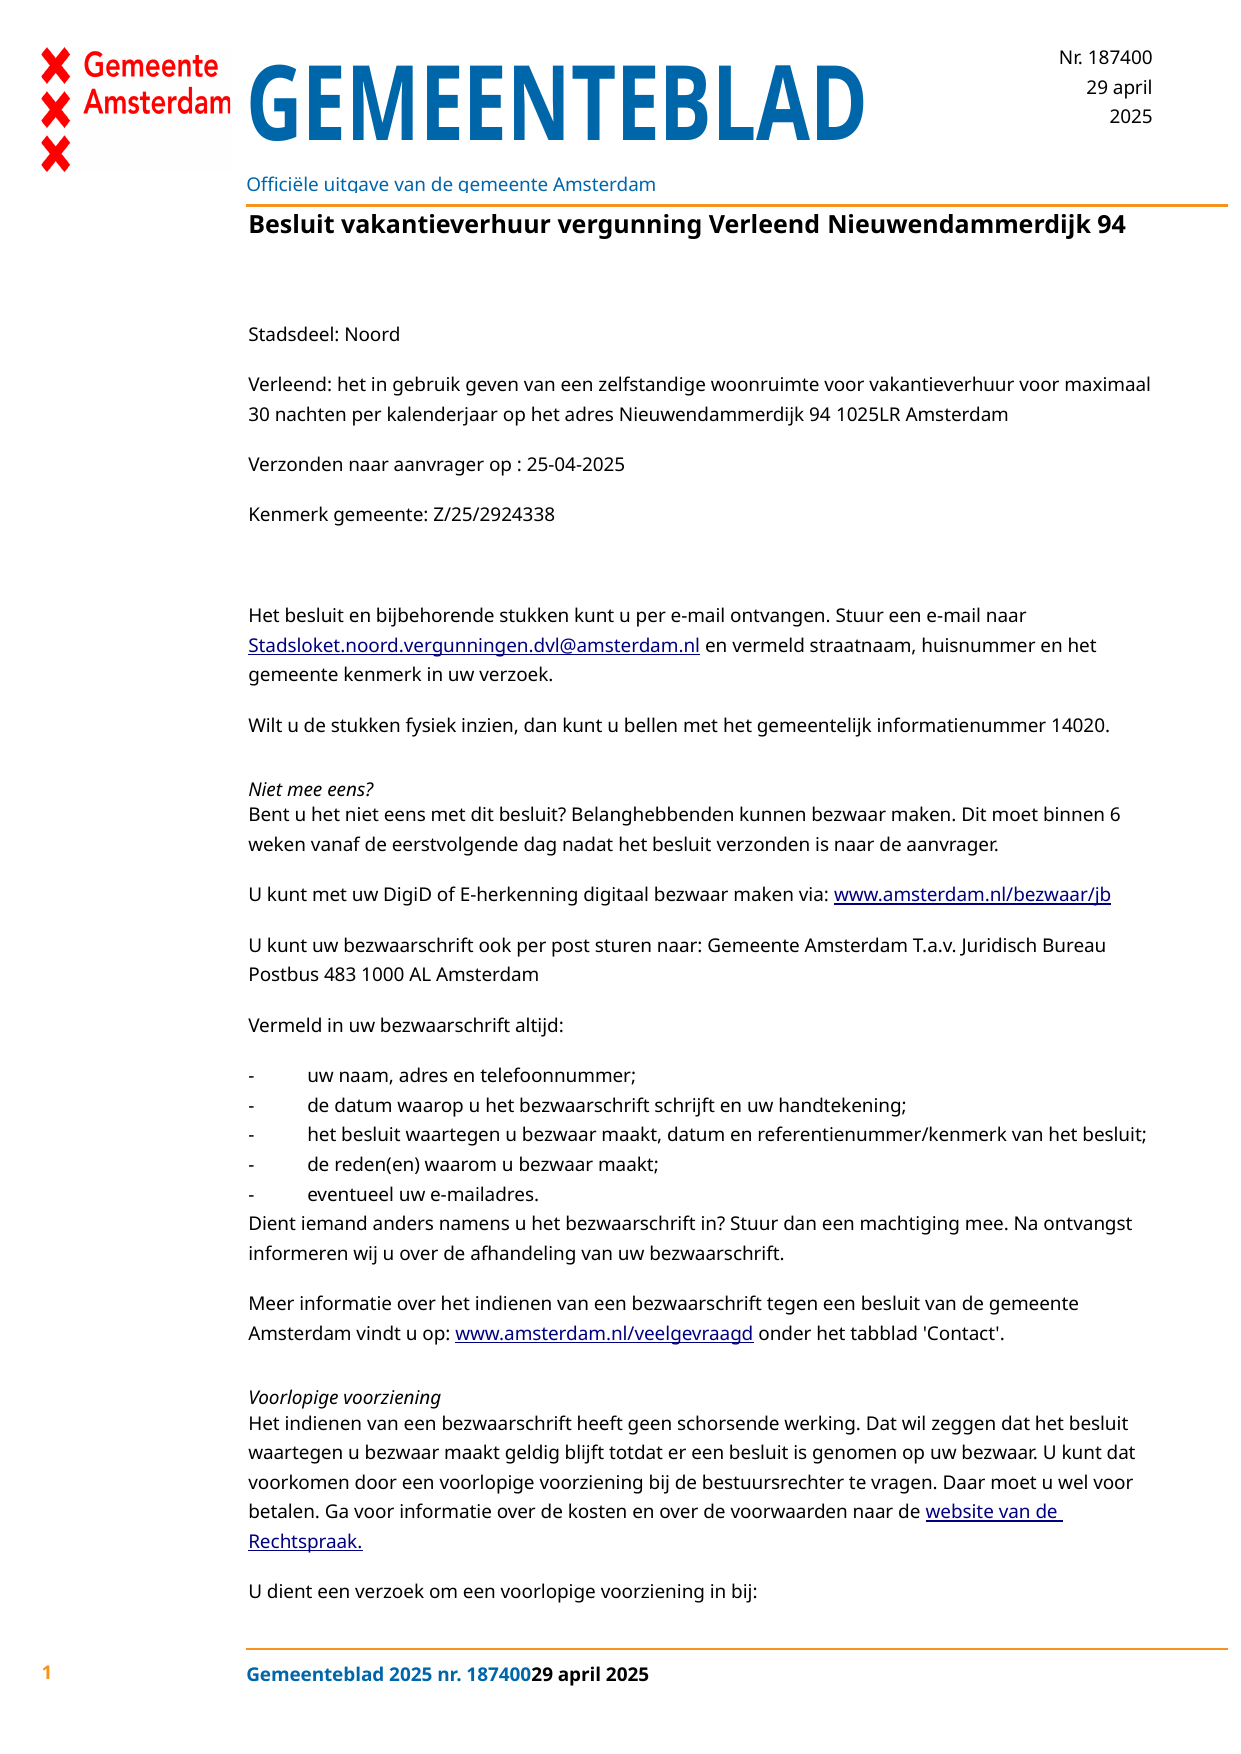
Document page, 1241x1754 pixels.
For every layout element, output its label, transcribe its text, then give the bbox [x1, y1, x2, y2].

text Niet mee eens? [248, 776, 1152, 802]
text Bent u het niet eens met dit besluit? Belanghebbenden kunnen bezwaar maken. Dit moet binnen 6 weken vanaf de eerstvolgende dag nadat het besluit verzonden is naar de aanvrager. [248, 802, 1152, 857]
list eventueel uw e-mailadres. [248, 1181, 1152, 1207]
text Verzonden naar aanvrager op : 25-04-2025 [248, 451, 1152, 477]
list uw naam, adres en telefoonnummer; [248, 1062, 1152, 1088]
text Het besluit en bijbehorende stukken kunt u per e-mail ontvangen. Stuur een e-mail naar Stadsloket.noord.vergunningen.dvl@amsterdam.nl en vermeld straatnaam, huisnummer en het gemeente kenmerk in uw verzoek. [248, 602, 1152, 687]
list de reden(en) waarom u bezwaar maakt; [248, 1151, 1152, 1177]
text U kunt uw bezwaarschrift ook per post sturen naar: Gemeente Amsterdam T.a.v. Juridisch Bureau Postbus 483 1000 AL Amsterdam [248, 932, 1152, 987]
picture [41, 47, 231, 172]
list de datum waarop u het bezwaarschrift schrijft en uw handtekening; [248, 1092, 1152, 1118]
text U dient een verzoek om een voorlopige voorziening in bij: [248, 1578, 1152, 1604]
text Meer informatie over het indienen van een bezwaarschrift tegen een besluit van de gemeente Amsterdam vindt u op: www.amsterdam.nl/veelgevraagd onder het tabblad 'Contact'. [248, 1290, 1152, 1346]
text Het indienen van een bezwaarschrift heeft geen schorsende werking. Dat wil zeggen dat het besluit waartegen u bezwaar maakt geldig blijft totdat er een besluit is genomen op uw bezwaar. U kunt dat voorkomen door een voorlopige voorziening bij de bestuursrechter te vragen. Daar moet u wel voor betalen. Ga voor informatie over de kosten en over de voorwaarden naar de website van de Rechtspraak. [248, 1410, 1152, 1554]
text Voorlopige voorziening [248, 1384, 1152, 1410]
text Wilt u de stukken fysiek inzien, dan kunt u bellen met het gemeentelijk informatienummer 14020. [248, 712, 1152, 738]
text Dient iemand anders namens u het bezwaarschrift in? Stuur dan een machtiging mee. Na ontvangst informeren wij u over de afhandeling van uw bezwaarschrift. [248, 1210, 1152, 1266]
text Besluit vakantieverhuur vergunning Verleend Nieuwendammerdijk 94 [248, 207, 1152, 241]
text U kunt met uw DigiD of E-herkenning digitaal bezwaar maken via: www.amsterdam.nl/bezwaar/jb [248, 882, 1152, 907]
text Kenmerk gemeente: Z/25/2924338 [248, 502, 1152, 527]
text Stadsdeel: Noord [248, 321, 1152, 346]
text Verleend: het in gebruik geven van een zelfstandige woonruimte voor vakantieverhuur voor maximaal 30 nachten per kalenderjaar op het adres Nieuwendammerdijk 94 1025LR Amsterdam [248, 371, 1152, 426]
text Vermeld in uw bezwaarschrift altijd: [248, 1012, 1152, 1038]
list het besluit waartegen u bezwaar maakt, datum en referentienummer/kenmerk van het besluit; [248, 1122, 1152, 1147]
